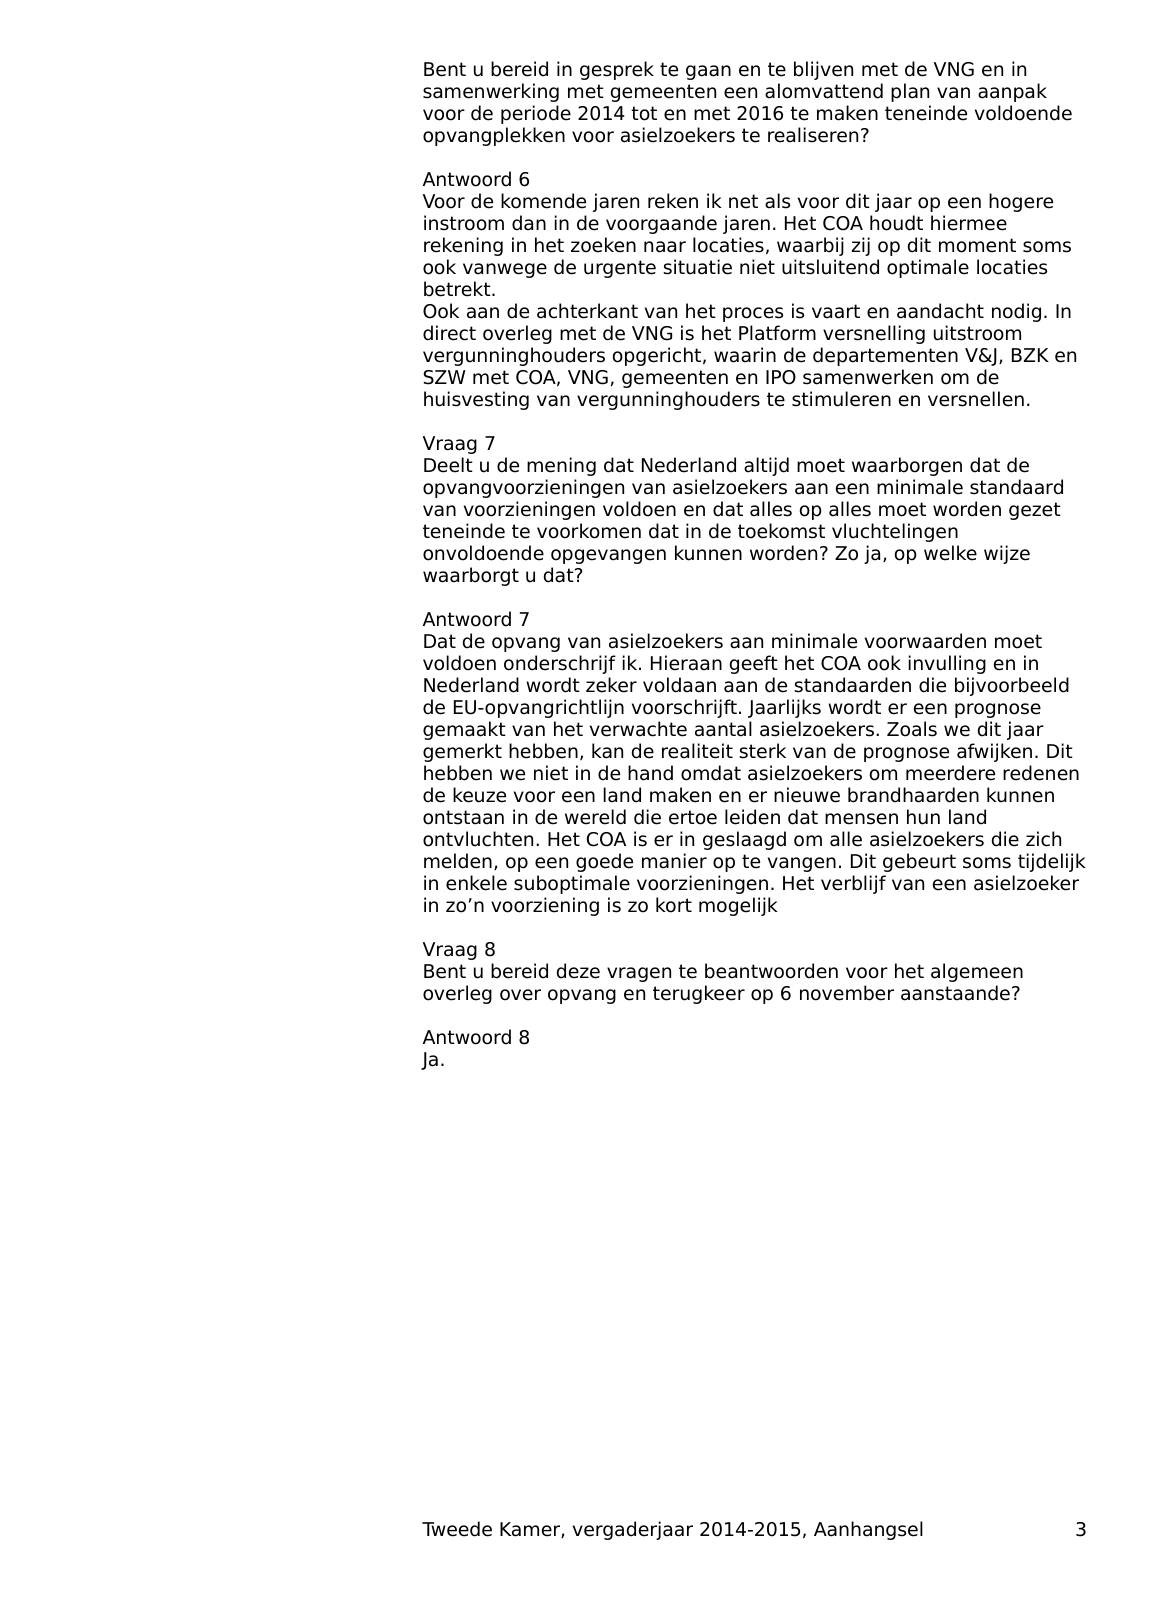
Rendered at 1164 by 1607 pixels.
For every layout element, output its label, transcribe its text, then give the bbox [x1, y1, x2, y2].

text Ook aan de achterkant van het proces is vaart en aandacht nodig. In direct overleg met de VNG is het Platform versnelling uitstroom vergunninghouders opgericht, waarin de departementen V&J, BZK en SZW met COA, VNG, gemeenten en IPO samenwerken om de huisvesting van vergunninghouders te stimuleren en versnellen. [422, 301, 1087, 411]
text Antwoord 8 [422, 1027, 1087, 1049]
text Bent u bereid in gesprek te gaan en te blijven met de VNG en in samenwerking met gemeenten een alomvattend plan van aanpak voor de periode 2014 tot en met 2016 te maken teneinde voldoende opvangplekken voor asielzoekers te realiseren? [422, 59, 1087, 147]
text Bent u bereid deze vragen te beantwoorden voor het algemeen overleg over opvang en terugkeer op 6 november aanstaande? [422, 961, 1087, 1005]
text Vraag 8 [422, 939, 1087, 961]
text Vraag 7 [422, 433, 1087, 455]
text Voor de komende jaren reken ik net als voor dit jaar op een hogere instroom dan in de voorgaande jaren. Het COA houdt hiermee rekening in het zoeken naar locaties, waarbij zij op dit moment soms ook vanwege de urgente situatie niet uitsluitend optimale locaties betrekt. [422, 191, 1087, 301]
text Dat de opvang van asielzoekers aan minimale voorwaarden moet voldoen onderschrijf ik. Hieraan geeft het COA ook invulling en in Nederland wordt zeker voldaan aan de standaarden die bijvoorbeeld de EU-opvangrichtlijn voorschrijft. Jaarlijks wordt er een prognose gemaakt van het verwachte aantal asielzoekers. Zoals we dit jaar gemerkt hebben, kan de realiteit sterk van de prognose afwijken. Dit hebben we niet in de hand omdat asielzoekers om meerdere redenen de keuze voor een land maken en er nieuwe brandhaarden kunnen ontstaan in de wereld die ertoe leiden dat mensen hun land ontvluchten. Het COA is er in geslaagd om alle asielzoekers die zich melden, op een goede manier op te vangen. Dit gebeurt soms tijdelijk in enkele suboptimale voorzieningen. Het verblijf van een asielzoeker in zo’n voorziening is zo kort mogelijk [422, 631, 1087, 917]
text Deelt u de mening dat Nederland altijd moet waarborgen dat de opvangvoorzieningen van asielzoekers aan een minimale standaard van voorzieningen voldoen en dat alles op alles moet worden gezet teneinde te voorkomen dat in de toekomst vluchtelingen onvoldoende opgevangen kunnen worden? Zo ja, op welke wijze waarborgt u dat? [422, 455, 1087, 587]
text Antwoord 6 [422, 169, 1087, 191]
text Ja. [422, 1049, 1087, 1071]
text Antwoord 7 [422, 609, 1087, 631]
